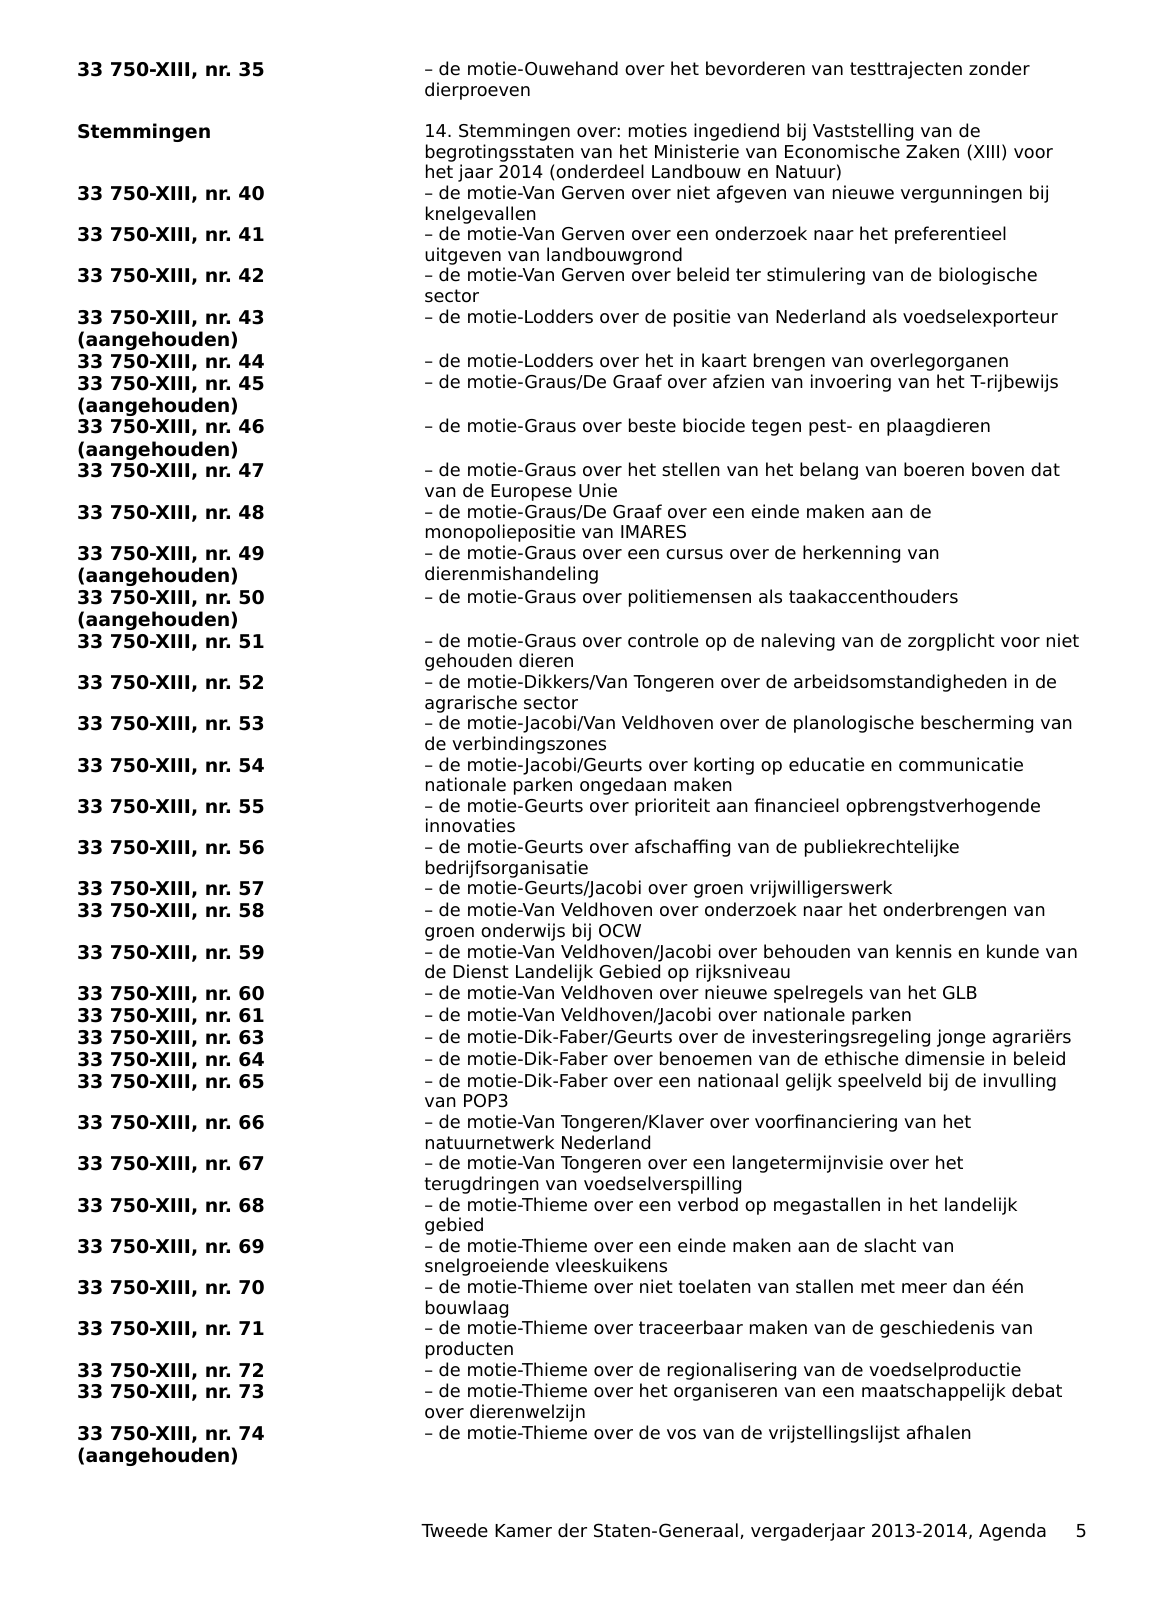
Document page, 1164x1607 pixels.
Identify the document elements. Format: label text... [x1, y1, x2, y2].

table_cell [401, 1027, 418, 1049]
table_cell [401, 1153, 418, 1194]
table_cell – de motie-Thieme over de vos van de vrijstellingslijst afhalen [418, 1423, 1087, 1467]
table_cell – de motie-Jacobi/Van Veldhoven over de planologische bescherming van de verbindingszones [418, 713, 1087, 754]
table_cell – de motie-Van Veldhoven over nieuwe spelregels van het GLB [418, 983, 1087, 1005]
table_cell – de motie-Dik-Faber over een nationaal gelijk speelveld bij de invulling van POP3 [418, 1071, 1087, 1112]
table_cell 33 750-XIII, nr. 46 (aangehouden) [77, 416, 401, 460]
table_cell [401, 878, 418, 900]
table_cell 33 750-XIII, nr. 56 [77, 837, 401, 878]
table_cell 33 750-XIII, nr. 70 [77, 1277, 401, 1318]
table_cell [418, 100, 1087, 121]
table_cell [401, 713, 418, 754]
table_cell 33 750-XIII, nr. 41 [77, 224, 401, 265]
table_cell – de motie-Van Gerven over niet afgeven van nieuwe vergunningen bij knelgevallen [418, 183, 1087, 224]
table_cell [401, 796, 418, 837]
table_cell [77, 100, 401, 121]
table_cell 33 750-XIII, nr. 74 (aangehouden) [77, 1423, 401, 1467]
table_cell 33 750-XIII, nr. 49 (aangehouden) [77, 543, 401, 587]
table_cell 33 750-XIII, nr. 35 [77, 59, 401, 100]
table_cell – de motie-Geurts over afschaffing van de publiekrechtelijke bedrijfsorganisatie [418, 837, 1087, 878]
table_cell 33 750-XIII, nr. 64 [77, 1049, 401, 1071]
table_cell [401, 587, 418, 631]
table_cell [401, 1112, 418, 1153]
table_cell 33 750-XIII, nr. 42 [77, 265, 401, 307]
table_cell [401, 1049, 418, 1071]
table_cell 33 750-XIII, nr. 44 [77, 351, 401, 372]
table_cell – de motie-Graus over een cursus over de herkenning van dierenmishandeling [418, 543, 1087, 587]
table_cell [401, 1423, 418, 1467]
table_cell [401, 1195, 418, 1236]
table_cell – de motie-Dik-Faber/Geurts over de investeringsregeling jonge agrariërs [418, 1027, 1087, 1049]
table_cell 33 750-XIII, nr. 65 [77, 1071, 401, 1112]
table_cell 33 750-XIII, nr. 43 (aangehouden) [77, 307, 401, 351]
table_cell [401, 121, 418, 183]
table_cell – de motie-Graus over het stellen van het belang van boeren boven dat van de Europese Unie [418, 460, 1087, 502]
table_cell 33 750-XIII, nr. 68 [77, 1195, 401, 1236]
table_cell 33 750-XIII, nr. 57 [77, 878, 401, 900]
table_cell [401, 1360, 418, 1381]
table_cell – de motie-Graus over politiemensen als taakaccenthouders [418, 587, 1087, 631]
table_cell 33 750-XIII, nr. 61 [77, 1005, 401, 1027]
table_cell 33 750-XIII, nr. 53 [77, 713, 401, 754]
table_cell 33 750-XIII, nr. 67 [77, 1153, 401, 1194]
table_cell [401, 1005, 418, 1027]
table_cell – de motie-Dik-Faber over benoemen van de ethische dimensie in beleid [418, 1049, 1087, 1071]
table_cell [401, 837, 418, 878]
table_cell – de motie-Lodders over de positie van Nederland als voedselexporteur [418, 307, 1087, 351]
table_cell [401, 1381, 418, 1423]
table_cell [401, 183, 418, 224]
table_cell – de motie-Thieme over het organiseren van een maatschappelijk debat over dierenwelzijn [418, 1381, 1087, 1423]
table_cell 33 750-XIII, nr. 55 [77, 796, 401, 837]
table_cell – de motie-Van Veldhoven/Jacobi over behouden van kennis en kunde van de Dienst Landelijk Gebied op rijksniveau [418, 942, 1087, 983]
table_cell – de motie-Thieme over een verbod op megastallen in het landelijk gebied [418, 1195, 1087, 1236]
table_cell 33 750-XIII, nr. 73 [77, 1381, 401, 1423]
table_cell Stemmingen [77, 121, 401, 183]
table_cell – de motie-Dikkers/Van Tongeren over de arbeidsomstandigheden in de agrarische sector [418, 672, 1087, 713]
table_cell – de motie-Graus over beste biocide tegen pest- en plaagdieren [418, 416, 1087, 460]
table_cell [401, 100, 418, 121]
table_cell 33 750-XIII, nr. 69 [77, 1236, 401, 1277]
table_cell [401, 1236, 418, 1277]
table_cell 33 750-XIII, nr. 51 [77, 631, 401, 672]
table_cell – de motie-Van Gerven over beleid ter stimulering van de biologische sector [418, 265, 1087, 307]
table_cell [401, 631, 418, 672]
table_cell 33 750-XIII, nr. 58 [77, 900, 401, 942]
table_cell 33 750-XIII, nr. 54 [77, 755, 401, 796]
table_cell [401, 460, 418, 502]
table_cell 33 750-XIII, nr. 63 [77, 1027, 401, 1049]
table_cell 14. Stemmingen over: moties ingediend bij Vaststelling van de begrotingsstaten van het Ministerie van Economische Zaken (XIII) voor het jaar 2014 (onderdeel Landbouw en Natuur) [418, 121, 1087, 183]
table_cell – de motie-Van Veldhoven/Jacobi over nationale parken [418, 1005, 1087, 1027]
table_cell – de motie-Ouwehand over het bevorderen van testtrajecten zonder dierproeven [418, 59, 1087, 100]
table_cell [401, 307, 418, 351]
table_cell [401, 1318, 418, 1359]
table_cell [401, 755, 418, 796]
table_cell [401, 1071, 418, 1112]
table_cell 33 750-XIII, nr. 72 [77, 1360, 401, 1381]
table_cell 33 750-XIII, nr. 66 [77, 1112, 401, 1153]
table_cell – de motie-Graus/De Graaf over afzien van invoering van het T-rijbewijs [418, 373, 1087, 416]
table_cell – de motie-Lodders over het in kaart brengen van overlegorganen [418, 351, 1087, 372]
table_cell – de motie-Graus/De Graaf over een einde maken aan de monopoliepositie van IMARES [418, 502, 1087, 543]
table_cell – de motie-Graus over controle op de naleving van de zorgplicht voor niet gehouden dieren [418, 631, 1087, 672]
table_cell – de motie-Geurts/Jacobi over groen vrijwilligerswerk [418, 878, 1087, 900]
table_cell 33 750-XIII, nr. 47 [77, 460, 401, 502]
table_cell – de motie-Van Gerven over een onderzoek naar het preferentieel uitgeven van landbouwgrond [418, 224, 1087, 265]
table_cell – de motie-Van Veldhoven over onderzoek naar het onderbrengen van groen onderwijs bij OCW [418, 900, 1087, 942]
table_cell [401, 373, 418, 416]
table_cell [401, 351, 418, 372]
table_cell [401, 1277, 418, 1318]
table_cell [401, 224, 418, 265]
table_cell – de motie-Van Tongeren over een langetermijnvisie over het terugdringen van voedselverspilling [418, 1153, 1087, 1194]
table_cell – de motie-Thieme over een einde maken aan de slacht van snelgroeiende vleeskuikens [418, 1236, 1087, 1277]
table_cell 33 750-XIII, nr. 40 [77, 183, 401, 224]
table_cell [401, 672, 418, 713]
table_cell [401, 543, 418, 587]
table_cell [401, 942, 418, 983]
table_cell 33 750-XIII, nr. 48 [77, 502, 401, 543]
table_cell [401, 900, 418, 942]
table_cell [401, 983, 418, 1005]
table_cell 33 750-XIII, nr. 50 (aangehouden) [77, 587, 401, 631]
table_cell 33 750-XIII, nr. 59 [77, 942, 401, 983]
table_cell [401, 502, 418, 543]
table_cell 33 750-XIII, nr. 60 [77, 983, 401, 1005]
table_cell 33 750-XIII, nr. 52 [77, 672, 401, 713]
table_cell – de motie-Geurts over prioriteit aan financieel opbrengstverhogende innovaties [418, 796, 1087, 837]
table_cell 33 750-XIII, nr. 71 [77, 1318, 401, 1359]
table_cell [401, 416, 418, 460]
table_cell [401, 59, 418, 100]
table_cell 33 750-XIII, nr. 45 (aangehouden) [77, 373, 401, 416]
table_cell – de motie-Van Tongeren/Klaver over voorfinanciering van het natuurnetwerk Nederland [418, 1112, 1087, 1153]
table_cell – de motie-Jacobi/Geurts over korting op educatie en communicatie nationale parken ongedaan maken [418, 755, 1087, 796]
table_cell – de motie-Thieme over niet toelaten van stallen met meer dan één bouwlaag [418, 1277, 1087, 1318]
table_cell – de motie-Thieme over traceerbaar maken van de geschiedenis van producten [418, 1318, 1087, 1359]
table_cell [401, 265, 418, 307]
table_cell – de motie-Thieme over de regionalisering van de voedselproductie [418, 1360, 1087, 1381]
